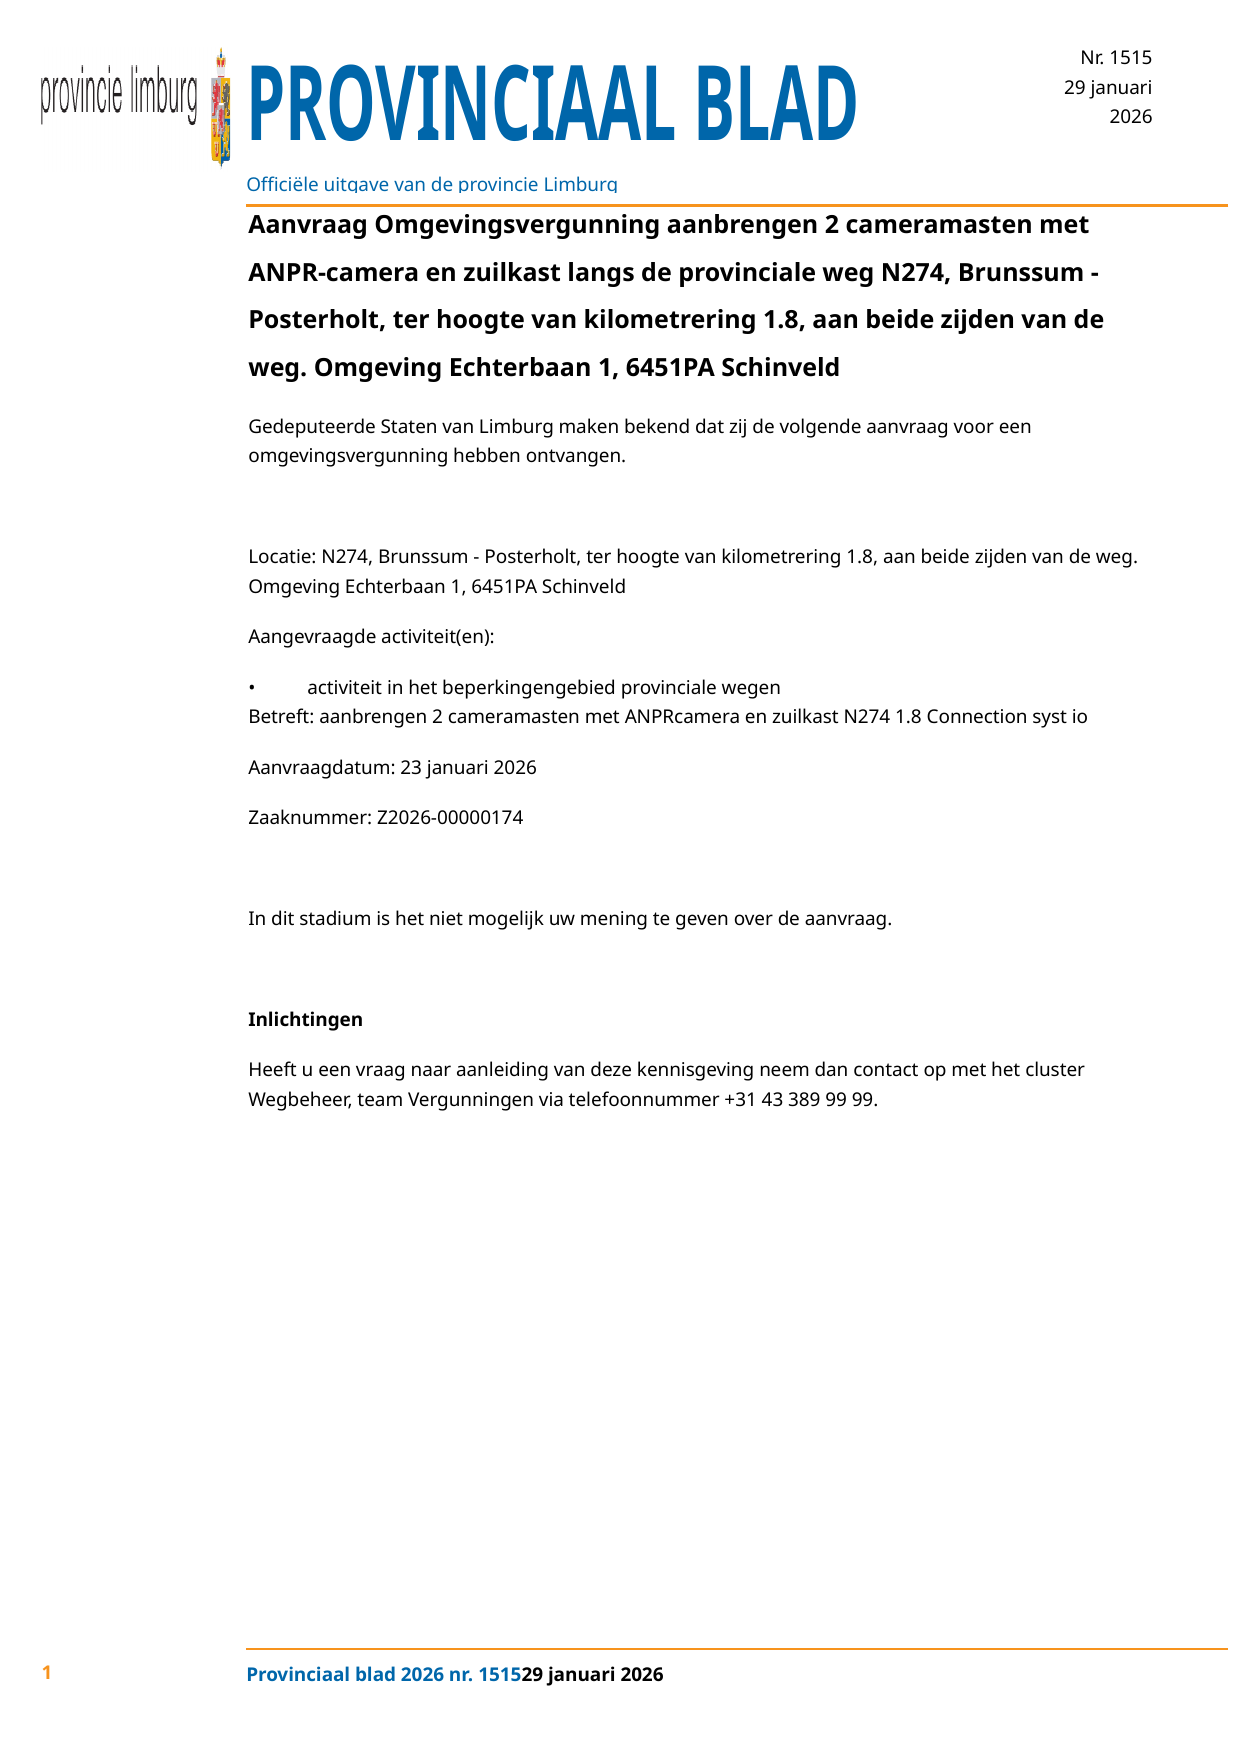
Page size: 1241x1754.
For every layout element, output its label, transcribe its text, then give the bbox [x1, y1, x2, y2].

text Aangevraagde activiteit(en): [248, 623, 1152, 649]
text Aanvraag Omgevingsvergunning aanbrengen 2 cameramasten met ANPR-camera en zuilkast langs de provinciale weg N274, Brunssum - Posterholt, ter hoogte van kilometrering 1.8, aan beide zijden van de weg. Omgeving Echterbaan 1, 6451PA Schinveld [248, 207, 1152, 384]
text In dit stadium is het niet mogelijk uw mening te geven over de aanvraag. [248, 905, 1152, 931]
text Heeft u een vraag naar aanleiding van deze kennisgeving neem dan contact op met het cluster Wegbeheer, team Vergunningen via telefoonnummer +31 43 389 99 99. [248, 1056, 1152, 1112]
text Gedeputeerde Staten van Limburg maken bekend dat zij de volgende aanvraag voor een omgevingsvergunning hebben ontvangen. [248, 413, 1152, 468]
text Zaaknummer: Z2026-00000174 [248, 804, 1152, 830]
list activiteit in het beperkingengebied provinciale wegen [248, 674, 1152, 700]
text Inlichtingen [248, 1006, 1152, 1032]
text Aanvraagdatum: 23 januari 2026 [248, 754, 1152, 780]
text Betreft: aanbrengen 2 cameramasten met ANPRcamera en zuilkast N274 1.8 Connection syst io [248, 703, 1152, 729]
picture [41, 47, 231, 172]
text Locatie: N274, Brunssum - Posterholt, ter hoogte van kilometrering 1.8, aan beide zijden van de weg. Omgeving Echterbaan 1, 6451PA Schinveld [248, 543, 1152, 599]
